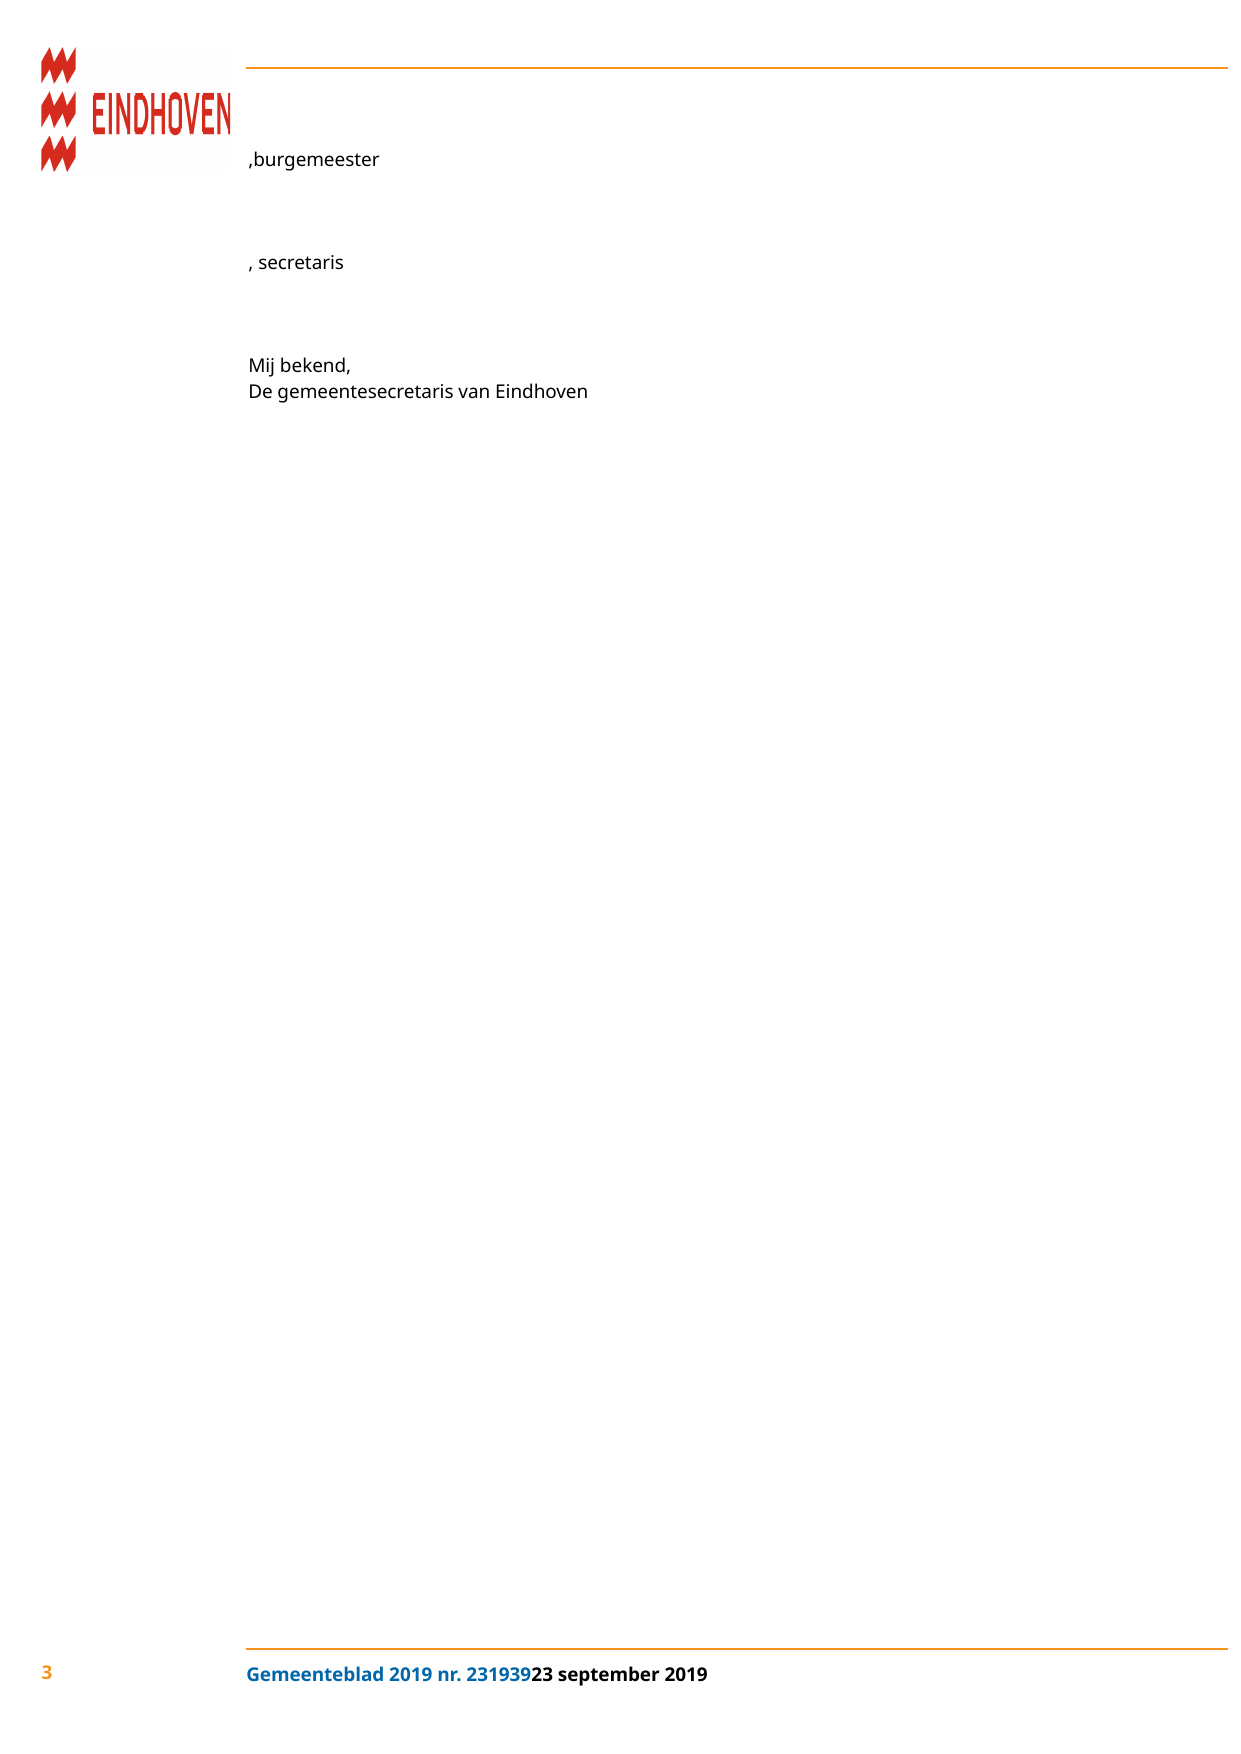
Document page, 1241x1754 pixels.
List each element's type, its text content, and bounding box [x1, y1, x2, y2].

text ,burgemeester [248, 146, 1152, 172]
text , secretaris [248, 249, 1152, 275]
picture [41, 47, 231, 172]
text De gemeentesecretaris van Eindhoven [248, 378, 1152, 403]
text Mij bekend, [248, 352, 1152, 378]
